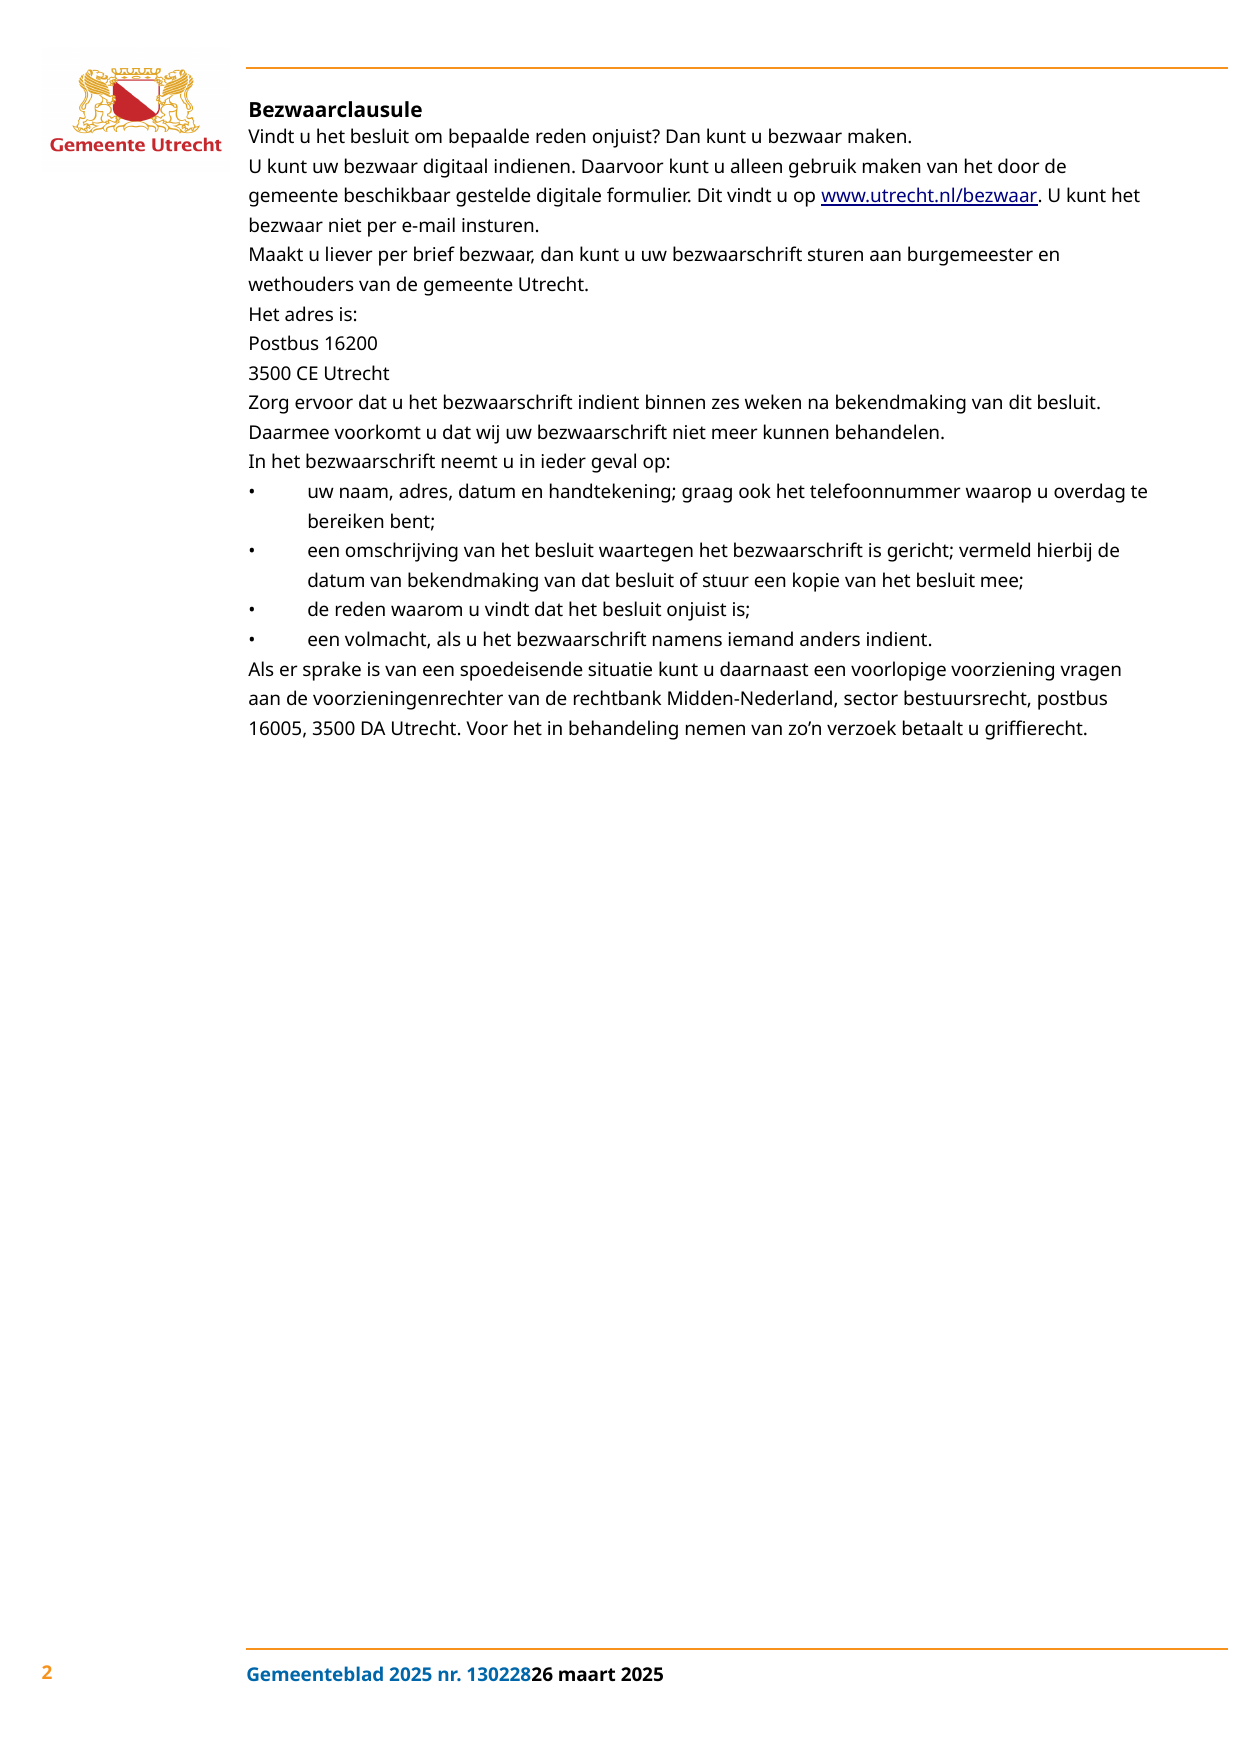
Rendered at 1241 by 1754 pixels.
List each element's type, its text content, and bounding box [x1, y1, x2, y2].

list een omschrijving van het besluit waartegen het bezwaarschrift is gericht; vermeld hierbij de datum van bekendmaking van dat besluit of stuur een kopie van het besluit mee; [248, 537, 1152, 593]
text Postbus 16200 [248, 330, 1152, 356]
text Vindt u het besluit om bepaalde reden onjuist? Dan kunt u bezwaar maken. [248, 123, 1152, 149]
text Bezwaarclausule [248, 95, 1152, 123]
text Zorg ervoor dat u het bezwaarschrift indient binnen zes weken na bekendmaking van dit besluit. Daarmee voorkomt u dat wij uw bezwaarschrift niet meer kunnen behandelen. [248, 389, 1152, 445]
text U kunt uw bezwaar digitaal indienen. Daarvoor kunt u alleen gebruik maken van het door de gemeente beschikbaar gestelde digitale formulier. Dit vindt u op www.utrecht.nl/bezwaar. U kunt het bezwaar niet per e-mail insturen. [248, 153, 1152, 238]
picture [41, 47, 231, 172]
text Als er sprake is van een spoedeisende situatie kunt u daarnaast een voorlopige voorziening vragen aan de voorzieningenrechter van de rechtbank Midden-Nederland, sector bestuursrecht, postbus 16005, 3500 DA Utrecht. Voor het in behandeling nemen van zo’n verzoek betaalt u griffierecht. [248, 656, 1152, 741]
text Maakt u liever per brief bezwaar, dan kunt u uw bezwaarschrift sturen aan burgemeester en wethouders van de gemeente Utrecht. [248, 242, 1152, 297]
text 3500 CE Utrecht [248, 360, 1152, 386]
text Het adres is: [248, 301, 1152, 327]
list een volmacht, als u het bezwaarschrift namens iemand anders indient. [248, 626, 1152, 652]
list uw naam, adres, datum en handtekening; graag ook het telefoonnummer waarop u overdag te bereiken bent; [248, 478, 1152, 534]
list de reden waarom u vindt dat het besluit onjuist is; [248, 597, 1152, 622]
text In het bezwaarschrift neemt u in ieder geval op: [248, 449, 1152, 474]
